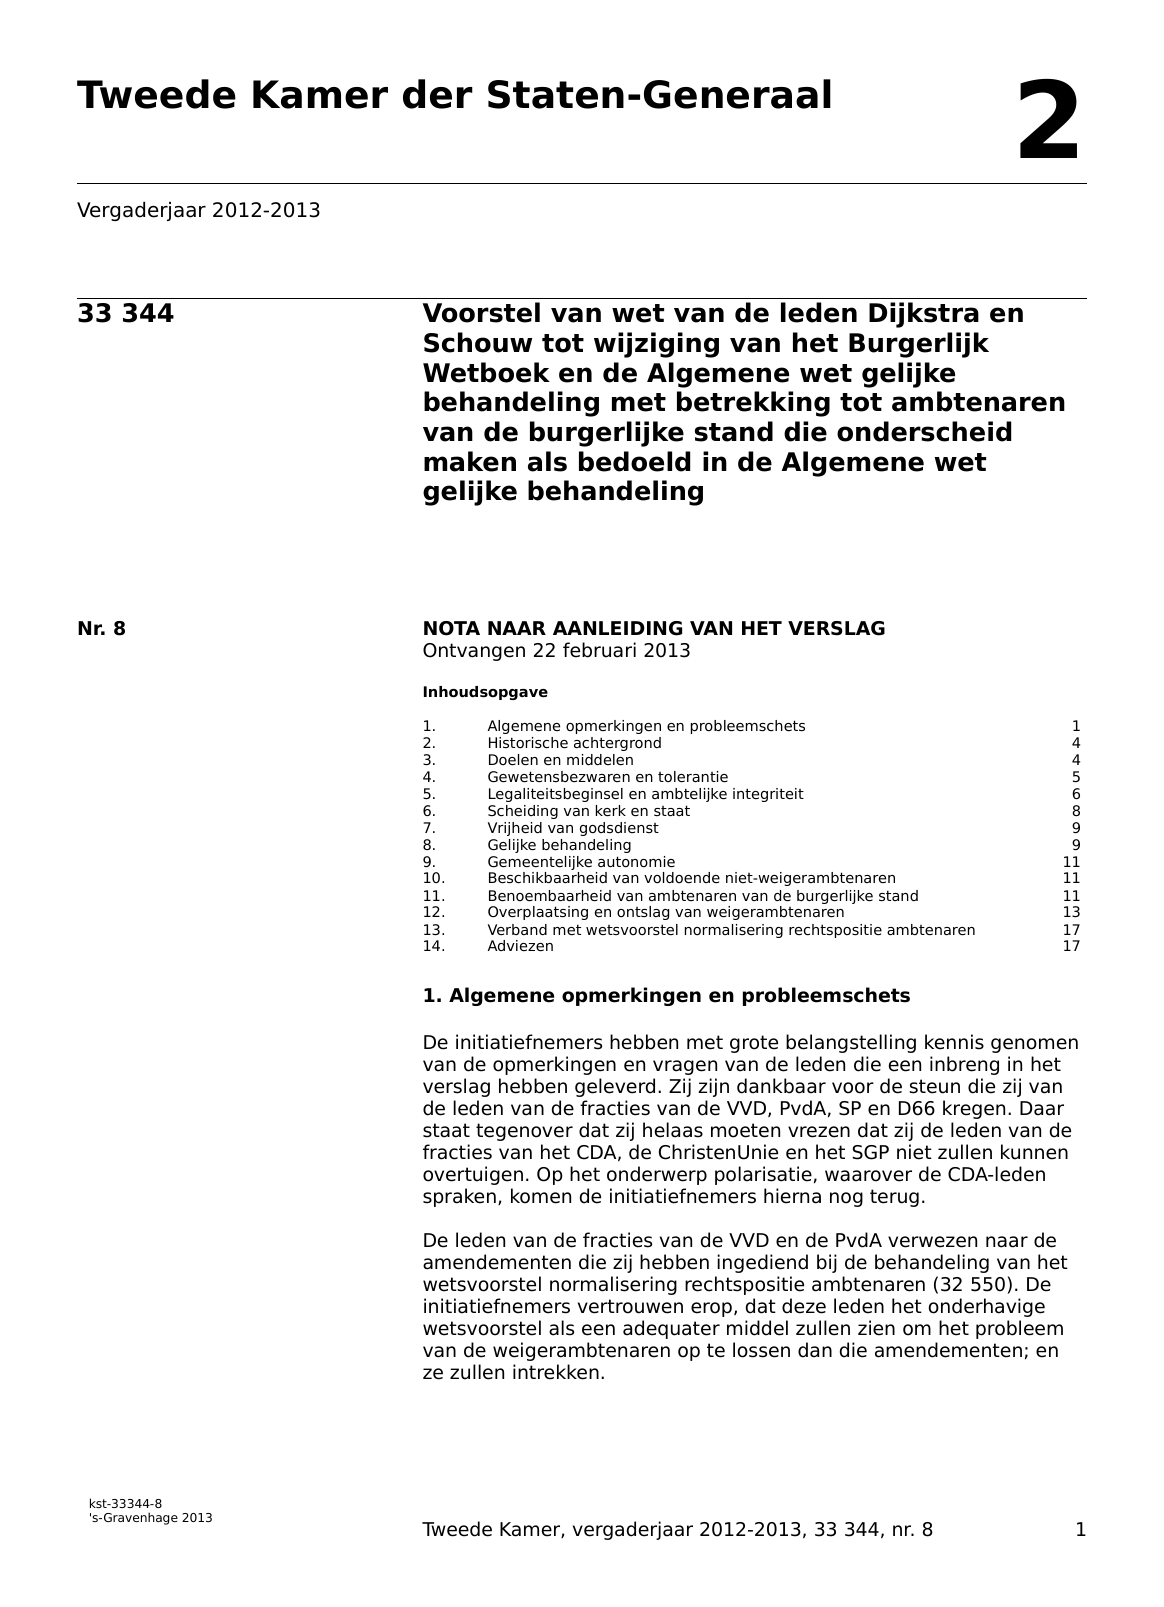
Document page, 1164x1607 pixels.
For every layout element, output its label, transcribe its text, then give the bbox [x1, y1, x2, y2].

table_cell 7. [422, 820, 481, 836]
table_cell 2. [422, 735, 481, 752]
table_cell 8. [422, 836, 481, 853]
table_cell Benoembaarheid van ambtenaren van de burgerlijke stand [481, 888, 1013, 904]
table_cell 4. [422, 769, 481, 786]
text De leden van de fracties van de VVD en de PvdA verwezen naar de amendementen die zij hebben ingediend bij de behandeling van het wetsvoorstel normalisering rechtspositie ambtenaren (32 550). De initiatiefnemers vertrouwen erop, dat deze leden het onderhavige wetsvoorstel als een adequater middel zullen zien om het probleem van de weigerambtenaren op te lossen dan die amendementen; en ze zullen intrekken. [422, 1230, 1087, 1384]
table_header 2 [886, 59, 1087, 183]
table_cell [422, 701, 481, 718]
table_cell 9. [422, 854, 481, 870]
table_cell Legaliteitsbeginsel en ambtelijke integriteit [481, 786, 1013, 802]
table_cell 13 [1013, 904, 1087, 921]
table_cell Gewetensbezwaren en tolerantie [481, 769, 1013, 786]
table_header Tweede Kamer der Staten-Generaal [77, 59, 886, 183]
table_cell Algemene opmerkingen en probleemschets [481, 718, 1013, 734]
table_cell 11 [1013, 854, 1087, 870]
table_cell 9 [1013, 820, 1087, 836]
table_cell 8 [1013, 803, 1087, 819]
table_cell 4 [1013, 735, 1087, 752]
table_cell 11 [1013, 888, 1087, 904]
table_cell 17 [1013, 938, 1087, 955]
table_cell Doelen en middelen [481, 752, 1013, 768]
table_cell Gemeentelijke autonomie [481, 854, 1013, 870]
table_cell 17 [1013, 921, 1087, 938]
table_cell Adviezen [481, 938, 1013, 955]
text Ontvangen 22 februari 2013 [422, 640, 1087, 662]
table_cell 9 [1013, 836, 1087, 853]
table_header [1013, 684, 1087, 701]
text 's-Gravenhage 2013 [88, 1511, 323, 1525]
table_cell 1 [1013, 718, 1087, 734]
table_cell [1013, 701, 1087, 718]
table_cell Beschikbaarheid van voldoende niet-weigerambtenaren [481, 870, 1013, 887]
table_cell 11. [422, 888, 481, 904]
table_cell Overplaatsing en ontslag van weigerambtenaren [481, 904, 1013, 921]
table_cell 13. [422, 921, 481, 938]
table_cell 1. [422, 718, 481, 734]
table_cell 5. [422, 786, 481, 802]
table_cell Scheiding van kerk en staat [481, 803, 1013, 819]
table_cell 10. [422, 870, 481, 887]
table_cell Historische achtergrond [481, 735, 1013, 752]
table_cell Vergaderjaar 2012-2013 [77, 184, 1087, 298]
table_cell 6. [422, 803, 481, 819]
table_cell Gelijke behandeling [481, 836, 1013, 853]
table_cell Vrijheid van godsdienst [481, 820, 1013, 836]
table_cell 6 [1013, 786, 1087, 802]
table_cell [481, 701, 1013, 718]
table_cell 11 [1013, 870, 1087, 887]
table_cell 3. [422, 752, 481, 768]
table_cell 14. [422, 938, 481, 955]
table_cell 5 [1013, 769, 1087, 786]
subtitle 1. Algemene opmerkingen en probleemschets [422, 985, 1087, 1007]
text kst-33344-8 [88, 1497, 323, 1511]
text De initiatiefnemers hebben met grote belangstelling kennis genomen van de opmerkingen en vragen van de leden die een inbreng in het verslag hebben geleverd. Zij zijn dankbaar voor de steun die zij van de leden van de fracties van de VVD, PvdA, SP en D66 kregen. Daar staat tegenover dat zij helaas moeten vrezen dat zij de leden van de fracties van het CDA, de ChristenUnie en het SGP niet zullen kunnen overtuigen. Op het onderwerp polarisatie, waarover de CDA-leden spraken, komen de initiatiefnemers hierna nog terug. [422, 1032, 1087, 1208]
table_cell 12. [422, 904, 481, 921]
table_cell Verband met wetsvoorstel normalisering rechtspositie ambtenaren [481, 921, 1013, 938]
subtitle 33 344 Voorstel van wet van de leden Dijkstra en Schouw tot wijziging van het Burgerlijk Wetboek en de Algemene wet gelijke behandeling met betrekking tot ambtenaren van de burgerlijke stand die onderscheid maken als bedoeld in de Algemene wet gelijke behandeling [77, 299, 1087, 507]
subtitle Nr. 8 NOTA NAAR AANLEIDING VAN HET VERSLAG [77, 618, 1087, 640]
table_cell 4 [1013, 752, 1087, 768]
table_header Inhoudsopgave [422, 684, 1013, 701]
